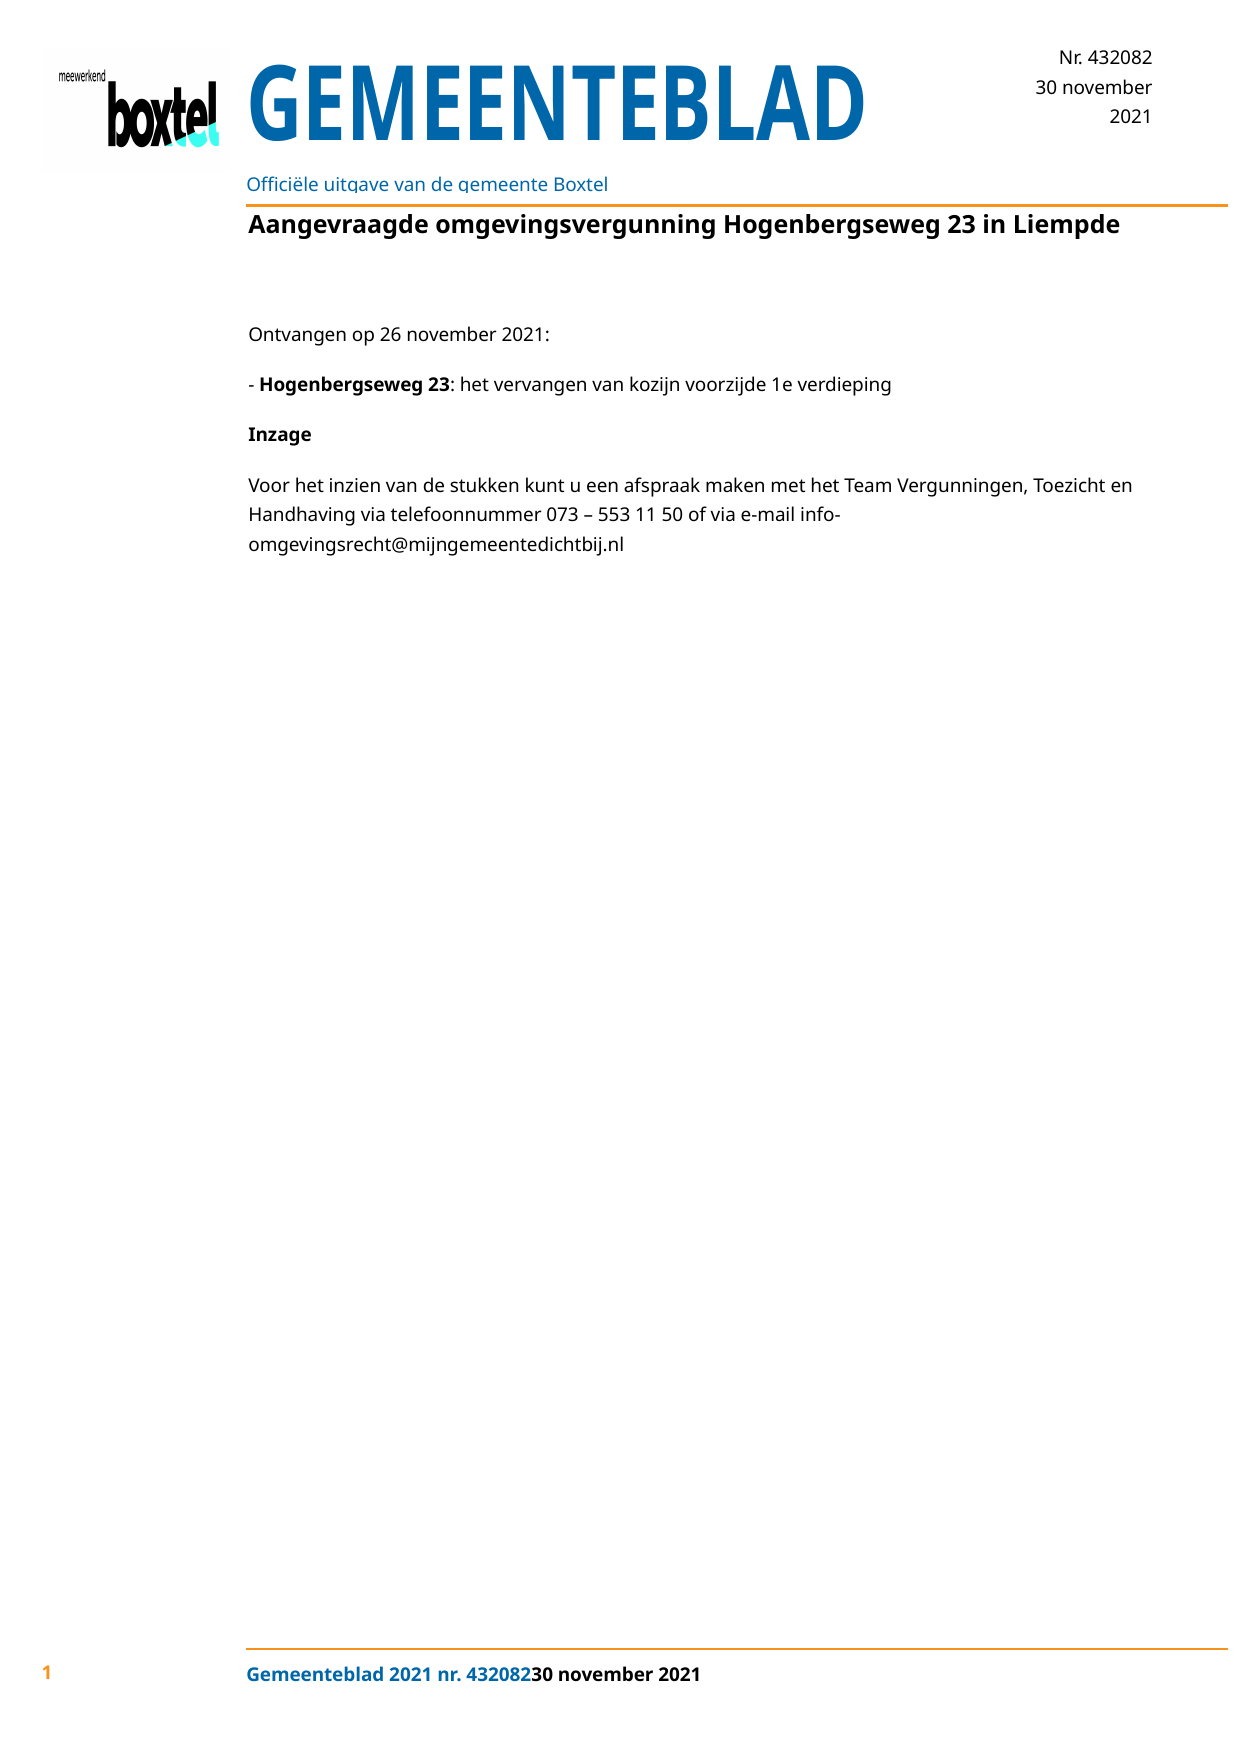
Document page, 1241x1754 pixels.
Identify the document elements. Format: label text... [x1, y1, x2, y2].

text Voor het inzien van de stukken kunt u een afspraak maken met het Team Vergunningen, Toezicht en Handhaving via telefoonnummer 073 – 553 11 50 of via e-mail info-omgevingsrecht@mijngemeentedichtbij.nl [248, 472, 1152, 557]
text Aangevraagde omgevingsvergunning Hogenbergseweg 23 in Liempde [248, 207, 1152, 241]
picture [41, 47, 231, 172]
text - Hogenbergseweg 23: het vervangen van kozijn voorzijde 1e verdieping [248, 371, 1152, 397]
text Inzage [248, 422, 1152, 447]
text Ontvangen op 26 november 2021: [248, 321, 1152, 346]
